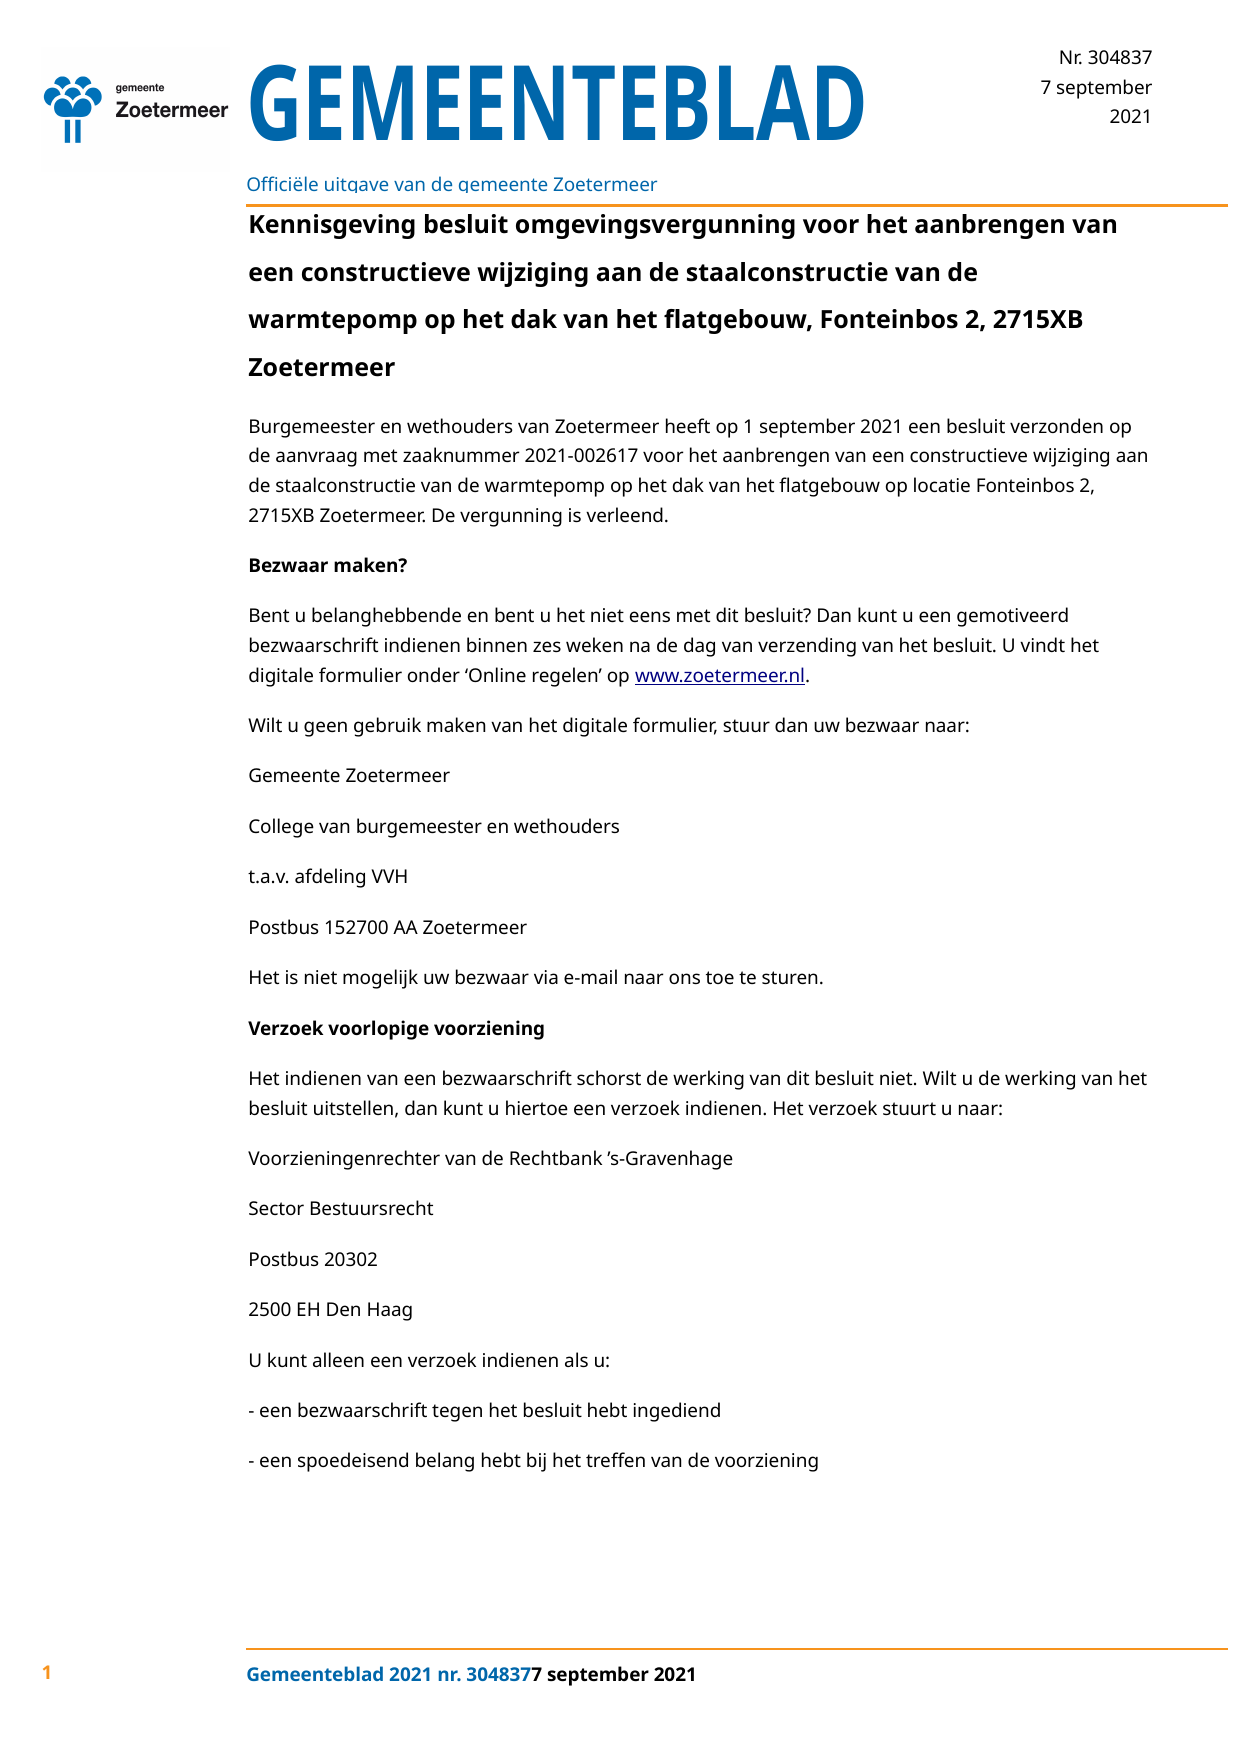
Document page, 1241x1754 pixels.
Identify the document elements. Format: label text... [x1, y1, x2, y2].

text Postbus 20302 [248, 1246, 1152, 1272]
text Kennisgeving besluit omgevingsvergunning voor het aanbrengen van een constructieve wijziging aan de staalconstructie van de warmtepomp op het dak van het flatgebouw, Fonteinbos 2, 2715XB Zoetermeer [248, 207, 1152, 384]
text Het indienen van een bezwaarschrift schorst de werking van dit besluit niet. Wilt u de werking van het besluit uitstellen, dan kunt u hiertoe een verzoek indienen. Het verzoek stuurt u naar: [248, 1065, 1152, 1121]
text 2500 EH Den Haag [248, 1296, 1152, 1322]
text Postbus 152700 AA Zoetermeer [248, 914, 1152, 940]
text Gemeente Zoetermeer [248, 763, 1152, 788]
text Burgemeester en wethouders van Zoetermeer heeft op 1 september 2021 een besluit verzonden op de aanvraag met zaaknummer 2021-002617 voor het aanbrengen van een constructieve wijziging aan de staalconstructie van de warmtepomp op het dak van het flatgebouw op locatie Fonteinbos 2, 2715XB Zoetermeer. De vergunning is verleend. [248, 413, 1152, 528]
text t.a.v. afdeling VVH [248, 863, 1152, 889]
text Bezwaar maken? [248, 552, 1152, 578]
text Verzoek voorlopige voorziening [248, 1015, 1152, 1041]
text U kunt alleen een verzoek indienen als u: [248, 1347, 1152, 1373]
text - een bezwaarschrift tegen het besluit hebt ingediend [248, 1397, 1152, 1423]
text College van burgemeester en wethouders [248, 813, 1152, 839]
text Sector Bestuursrecht [248, 1196, 1152, 1221]
picture [41, 47, 231, 172]
text Bent u belanghebbende en bent u het niet eens met dit besluit? Dan kunt u een gemotiveerd bezwaarschrift indienen binnen zes weken na de dag van verzending van het besluit. U vindt het digitale formulier onder ‘Online regelen’ op www.zoetermeer.nl. [248, 603, 1152, 688]
text Wilt u geen gebruik maken van het digitale formulier, stuur dan uw bezwaar naar: [248, 712, 1152, 738]
text Het is niet mogelijk uw bezwaar via e-mail naar ons toe te sturen. [248, 964, 1152, 990]
text Voorzieningenrechter van de Rechtbank ’s-Gravenhage [248, 1145, 1152, 1171]
text - een spoedeisend belang hebt bij het treffen van de voorziening [248, 1448, 1152, 1473]
